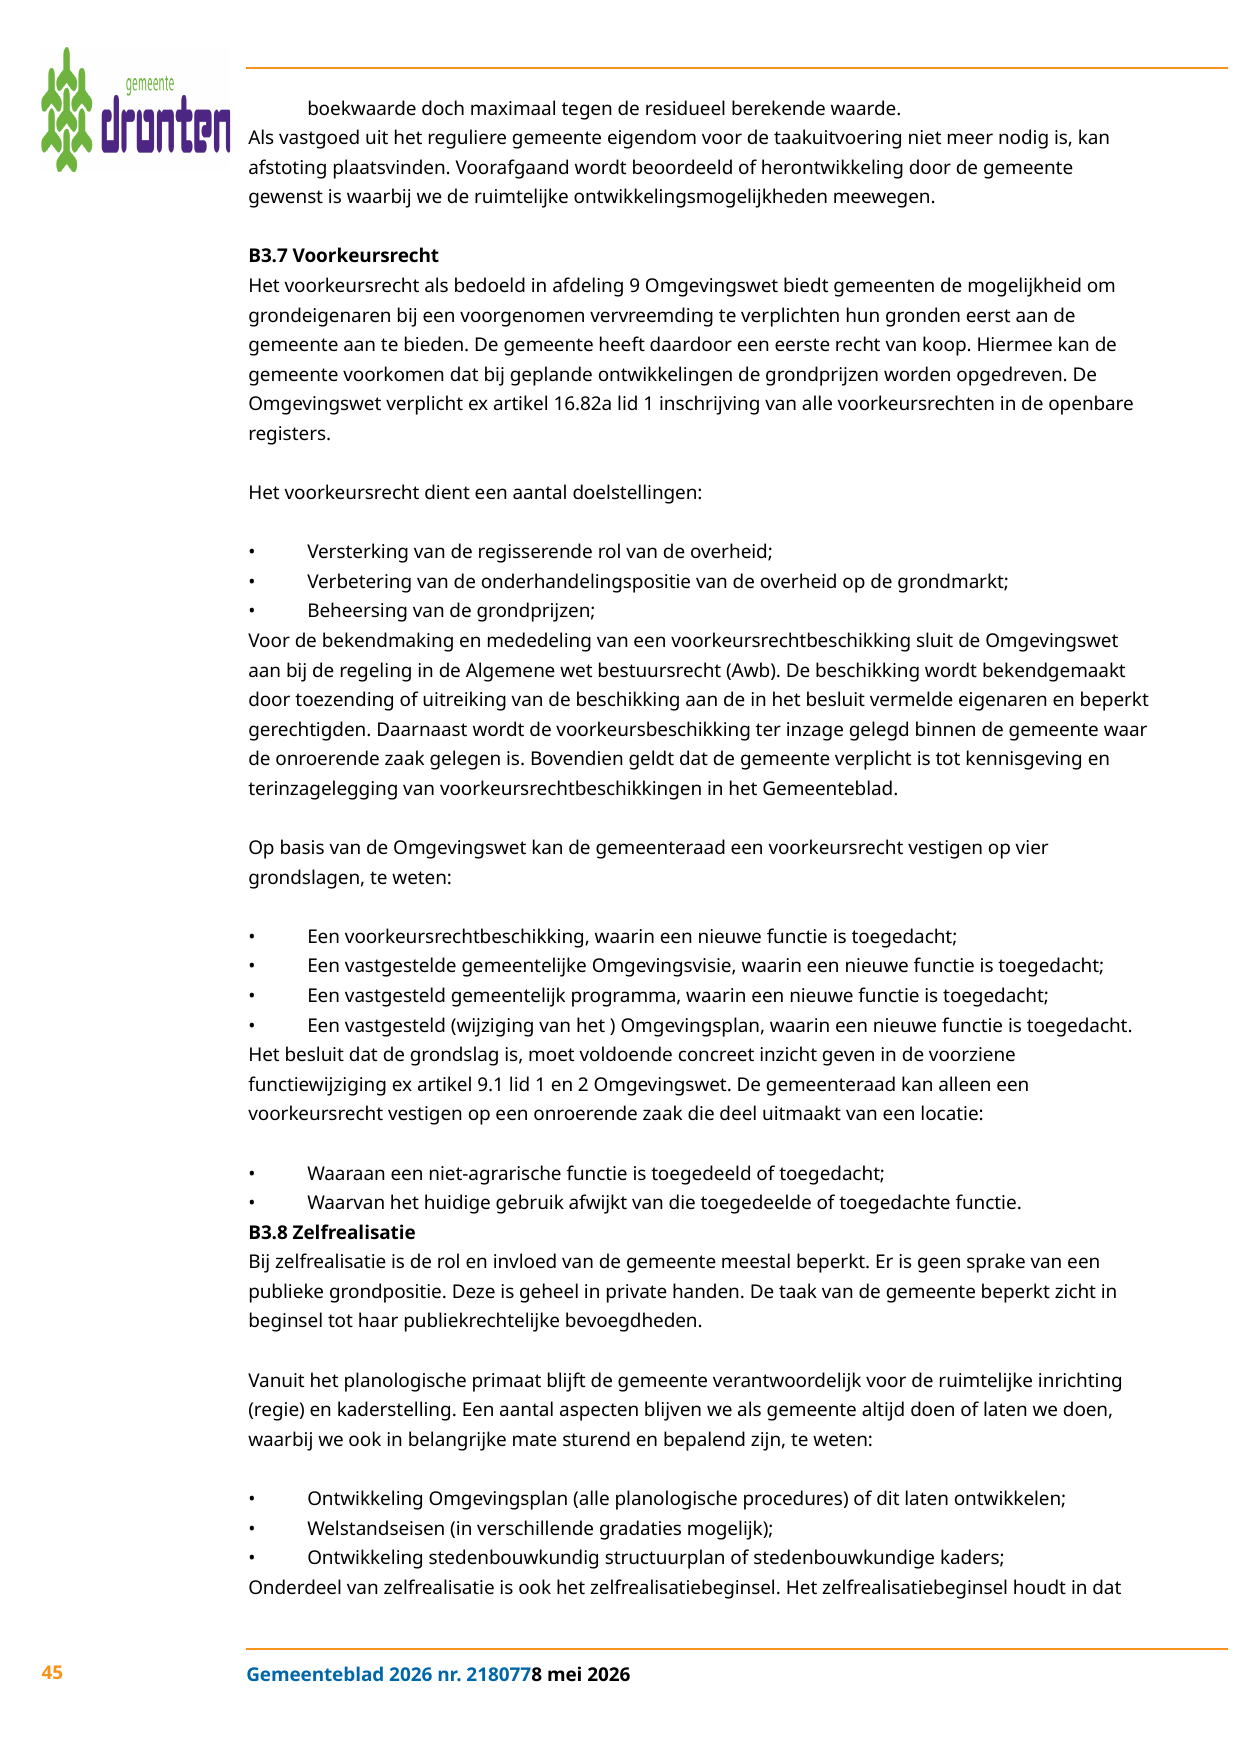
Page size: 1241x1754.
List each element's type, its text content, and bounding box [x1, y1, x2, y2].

list boekwaarde doch maximaal tegen de residueel berekende waarde. [248, 95, 1152, 121]
text Het voorkeursrecht als bedoeld in afdeling 9 Omgevingswet biedt gemeenten de mogelijkheid om grondeigenaren bij een voorgenomen vervreemding te verplichten hun gronden eerst aan de gemeente aan te bieden. De gemeente heeft daardoor een eerste recht van koop. Hiermee kan de gemeente voorkomen dat bij geplande ontwikkelingen de grondprijzen worden opgedreven. De Omgevingswet verplicht ex artikel 16.82a lid 1 inschrijving van alle voorkeursrechten in de openbare registers. [248, 272, 1152, 446]
list Verbetering van de onderhandelingspositie van de overheid op de grondmarkt; [248, 568, 1152, 594]
text Voor de bekendmaking en mededeling van een voorkeursrechtbeschikking sluit de Omgevingswet aan bij de regeling in de Algemene wet bestuursrecht (Awb). De beschikking wordt bekendgemaakt door toezending of uitreiking van de beschikking aan de in het besluit vermelde eigenaren en beperkt gerechtigden. Daarnaast wordt de voorkeursbeschikking ter inzage gelegd binnen de gemeente waar de onroerende zaak gelegen is. Bovendien geldt dat de gemeente verplicht is tot kennisgeving en terinzagelegging van voorkeursrechtbeschikkingen in het Gemeenteblad. [248, 627, 1152, 801]
list Welstandseisen (in verschillende gradaties mogelijk); [248, 1515, 1152, 1541]
text Onderdeel van zelfrealisatie is ook het zelfrealisatiebeginsel. Het zelfrealisatiebeginsel houdt in dat [248, 1574, 1152, 1600]
text Vanuit het planologische primaat blijft de gemeente verantwoordelijk voor de ruimtelijke inrichting (regie) en kaderstelling. Een aantal aspecten blijven we als gemeente altijd doen of laten we doen, waarbij we ook in belangrijke mate sturend en bepalend zijn, te weten: [248, 1367, 1152, 1452]
list Waaraan een niet-agrarische functie is toegedeeld of toegedacht; [248, 1160, 1152, 1186]
list Ontwikkeling Omgevingsplan (alle planologische procedures) of dit laten ontwikkelen; [248, 1485, 1152, 1511]
text Als vastgoed uit het reguliere gemeente eigendom voor de taakuitvoering niet meer nodig is, kan afstoting plaatsvinden. Voorafgaand wordt beoordeeld of herontwikkeling door de gemeente gewenst is waarbij we de ruimtelijke ontwikkelingsmogelijkheden meewegen. [248, 124, 1152, 209]
text Het voorkeursrecht dient een aantal doelstellingen: [248, 479, 1152, 505]
list Een vastgesteld gemeentelijk programma, waarin een nieuwe functie is toegedacht; [248, 982, 1152, 1008]
text B3.8 Zelfrealisatie [248, 1219, 1152, 1245]
text Op basis van de Omgevingswet kan de gemeenteraad een voorkeursrecht vestigen op vier grondslagen, te weten: [248, 834, 1152, 890]
text B3.7 Voorkeursrecht [248, 243, 1152, 268]
picture [41, 47, 231, 172]
list Een voorkeursrechtbeschikking, waarin een nieuwe functie is toegedacht; [248, 923, 1152, 949]
list Een vastgestelde gemeentelijke Omgevingsvisie, waarin een nieuwe functie is toegedacht; [248, 953, 1152, 978]
list Waarvan het huidige gebruik afwijkt van die toegedeelde of toegedachte functie. [248, 1189, 1152, 1215]
list Ontwikkeling stedenbouwkundig structuurplan of stedenbouwkundige kaders; [248, 1544, 1152, 1570]
text Het besluit dat de grondslag is, moet voldoende concreet inzicht geven in de voorziene functiewijziging ex artikel 9.1 lid 1 en 2 Omgevingswet. De gemeenteraad kan alleen een voorkeursrecht vestigen op een onroerende zaak die deel uitmaakt van een locatie: [248, 1041, 1152, 1126]
list Versterking van de regisserende rol van de overheid; [248, 538, 1152, 564]
text Bij zelfrealisatie is de rol en invloed van de gemeente meestal beperkt. Er is geen sprake van een publieke grondpositie. Deze is geheel in private handen. De taak van de gemeente beperkt zicht in beginsel tot haar publiekrechtelijke bevoegdheden. [248, 1248, 1152, 1333]
list Een vastgesteld (wijziging van het ) Omgevingsplan, waarin een nieuwe functie is toegedacht. [248, 1012, 1152, 1038]
list Beheersing van de grondprijzen; [248, 598, 1152, 623]
